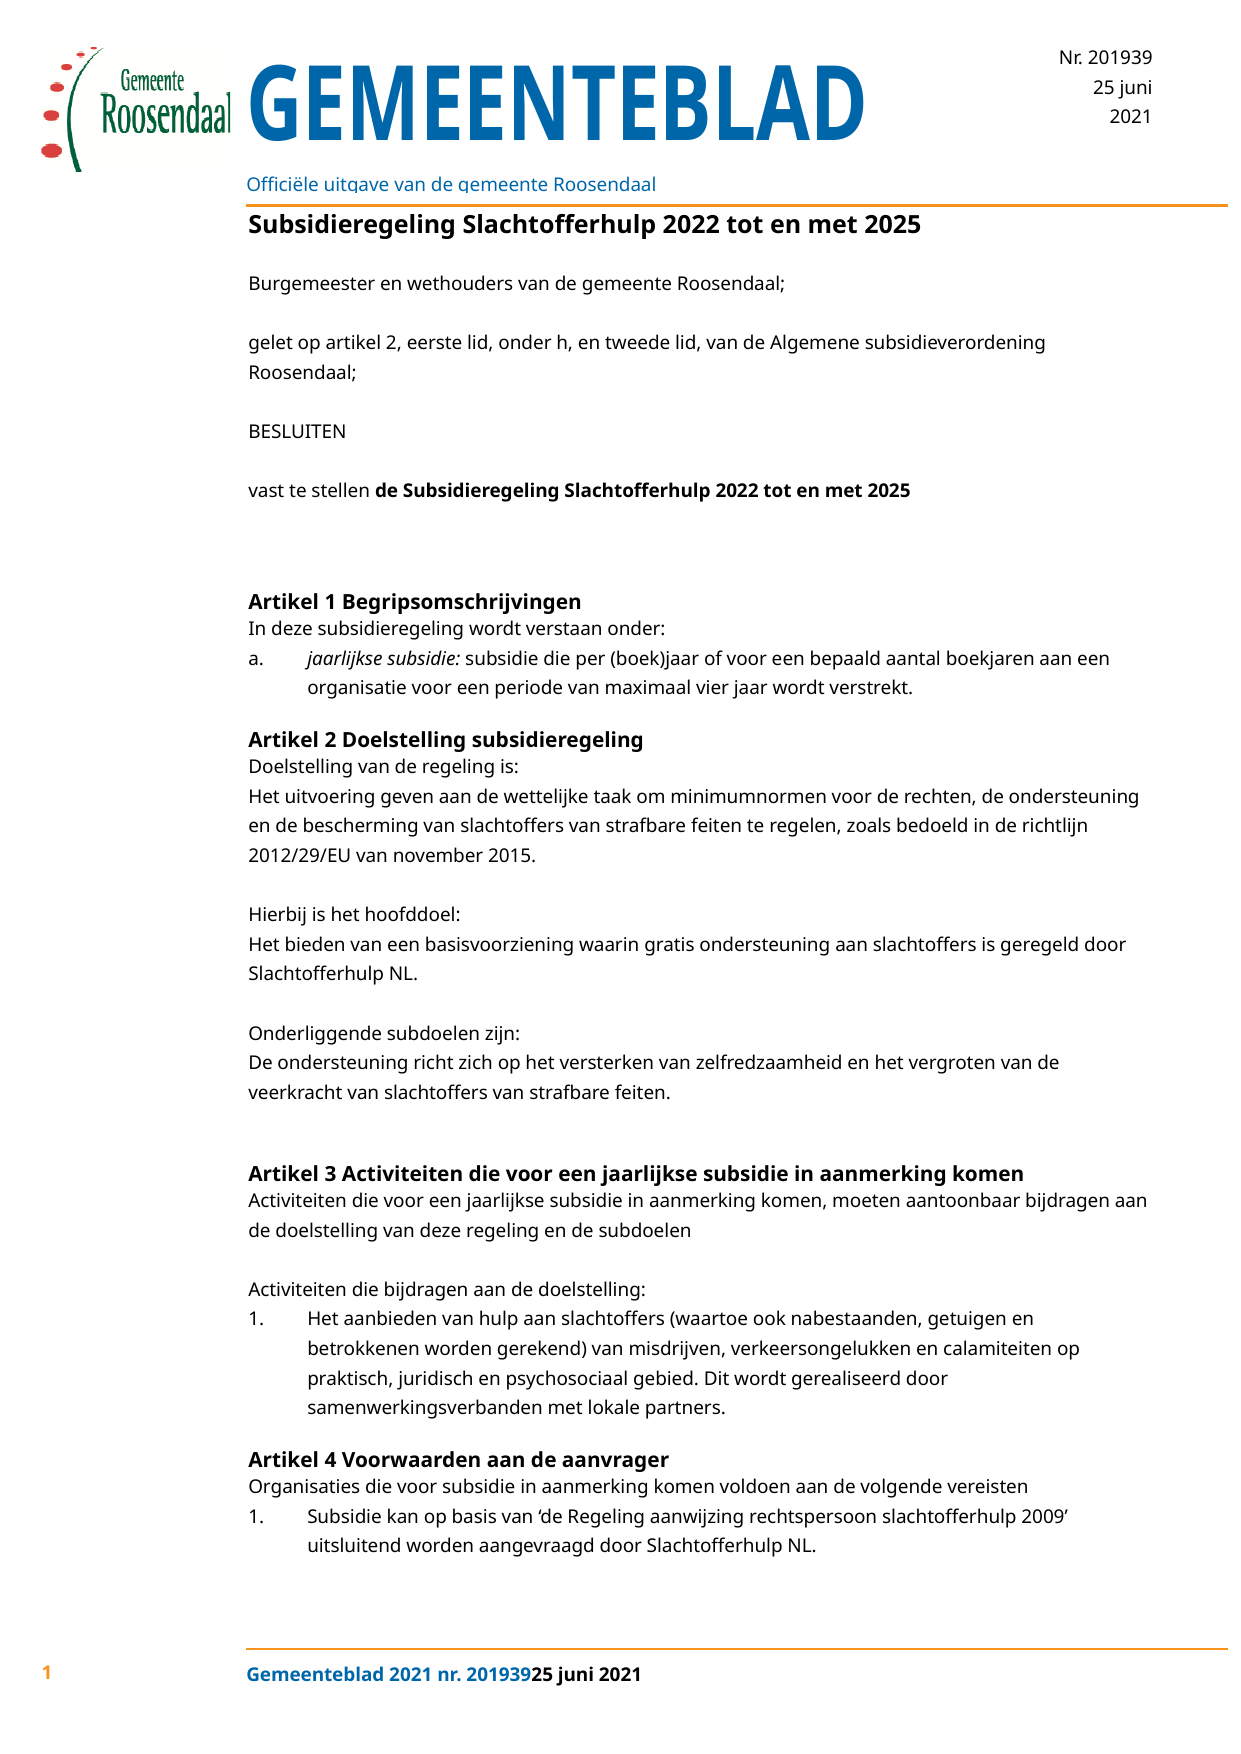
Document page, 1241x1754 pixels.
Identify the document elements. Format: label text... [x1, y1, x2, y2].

text Artikel 1 Begripsomschrijvingen [248, 587, 1152, 615]
text In deze subsidieregeling wordt verstaan onder: [248, 615, 1152, 641]
text Activiteiten die voor een jaarlijkse subsidie in aanmerking komen, moeten aantoonbaar bijdragen aan de doelstelling van deze regeling en de subdoelen [248, 1187, 1152, 1243]
text De ondersteuning richt zich op het versterken van zelfredzaamheid en het vergroten van de veerkracht van slachtoffers van strafbare feiten. [248, 1049, 1152, 1104]
text Het uitvoering geven aan de wettelijke taak om minimumnormen voor de rechten, de ondersteuning en de bescherming van slachtoffers van strafbare feiten te regelen, zoals bedoeld in de richtlijn 2012/29/EU van november 2015. [248, 783, 1152, 868]
text Hierbij is het hoofddoel: [248, 901, 1152, 927]
text Onderliggende subdoelen zijn: [248, 1020, 1152, 1045]
text Activiteiten die bijdragen aan de doelstelling: [248, 1276, 1152, 1302]
text Subsidieregeling Slachtofferhulp 2022 tot en met 2025 [248, 207, 1152, 241]
list Het aanbieden van hulp aan slachtoffers (waartoe ook nabestaanden, getuigen en betrokkenen worden gerekend) van misdrijven, verkeersongelukken en calamiteiten op praktisch, juridisch en psychosociaal gebied. Dit wordt gerealiseerd door samenwerkingsverbanden met lokale partners. [248, 1306, 1152, 1420]
text Artikel 4 Voorwaarden aan de aanvrager [248, 1445, 1152, 1473]
list jaarlijkse subsidie: subsidie die per (boek)jaar of voor een bepaald aantal boekjaren aan een organisatie voor een periode van maximaal vier jaar wordt verstrekt. [248, 645, 1152, 700]
text Artikel 3 Activiteiten die voor een jaarlijkse subsidie in aanmerking komen [248, 1159, 1152, 1187]
list Subsidie kan op basis van ‘de Regeling aanwijzing rechtspersoon slachtofferhulp 2009’ uitsluitend worden aangevraagd door Slachtofferhulp NL. [248, 1503, 1152, 1558]
text Doelstelling van de regeling is: [248, 753, 1152, 779]
text vast te stellen de Subsidieregeling Slachtofferhulp 2022 tot en met 2025 [248, 477, 1152, 503]
text Het bieden van een basisvoorziening waarin gratis ondersteuning aan slachtoffers is geregeld door Slachtofferhulp NL. [248, 931, 1152, 986]
text Artikel 2 Doelstelling subsidieregeling [248, 725, 1152, 753]
text Organisaties die voor subsidie in aanmerking komen voldoen aan de volgende vereisten [248, 1473, 1152, 1499]
text BESLUITEN [248, 418, 1152, 444]
text gelet op artikel 2, eerste lid, onder h, en tweede lid, van de Algemene subsidieverordening Roosendaal; [248, 329, 1152, 385]
picture [41, 47, 231, 172]
text Burgemeester en wethouders van de gemeente Roosendaal; [248, 270, 1152, 296]
